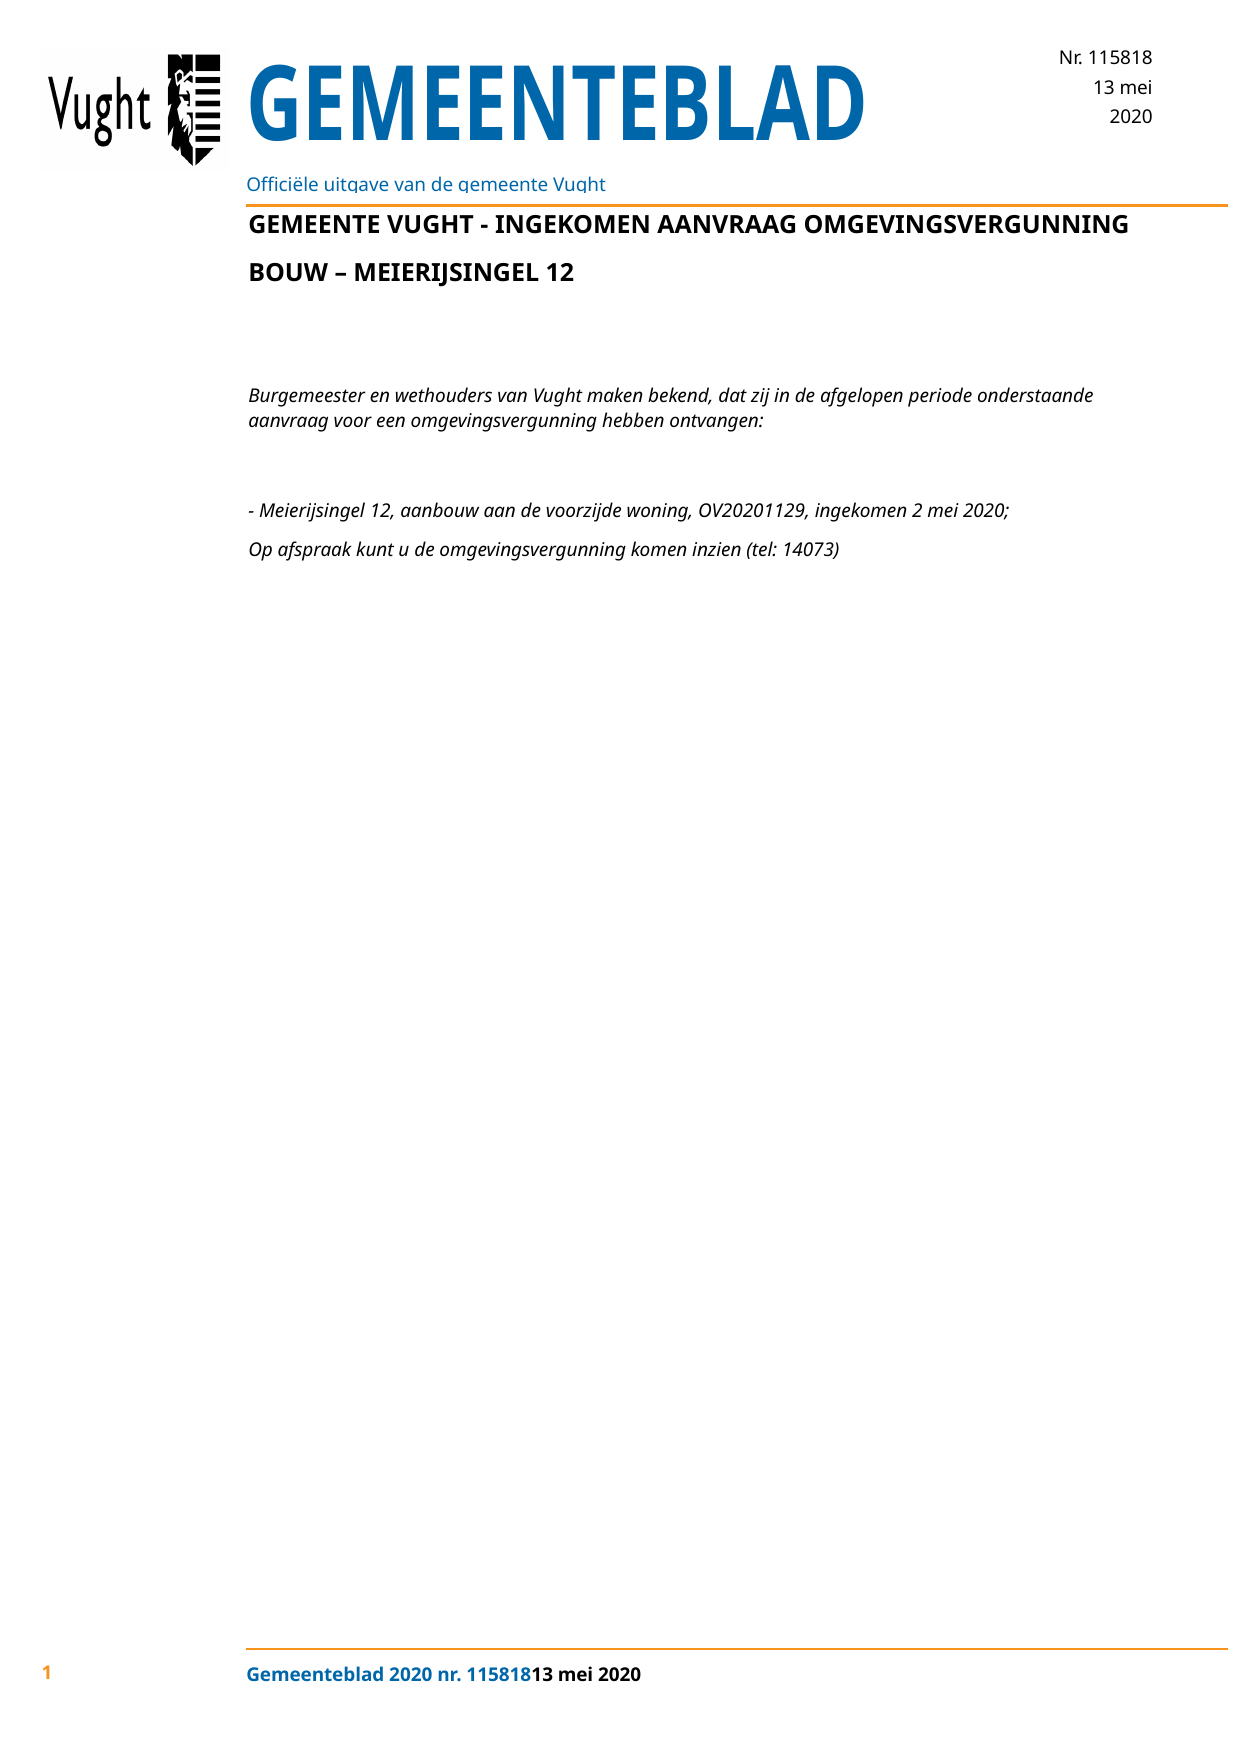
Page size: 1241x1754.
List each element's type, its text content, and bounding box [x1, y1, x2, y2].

text - Meierijsingel 12, aanbouw aan de voorzijde woning, OV20201129, ingekomen 2 mei 2020; [248, 497, 1152, 523]
text GEMEENTE VUGHT - INGEKOMEN AANVRAAG OMGEVINGSVERGUNNING BOUW – MEIERIJSINGEL 12 [248, 207, 1152, 288]
text Op afspraak kunt u de omgevingsvergunning komen inzien (tel: 14073) [248, 537, 1152, 562]
picture [41, 47, 231, 172]
text Burgemeester en wethouders van Vught maken bekend, dat zij in de afgelopen periode onderstaande aanvraag voor een omgevingsvergunning hebben ontvangen: [248, 382, 1152, 433]
